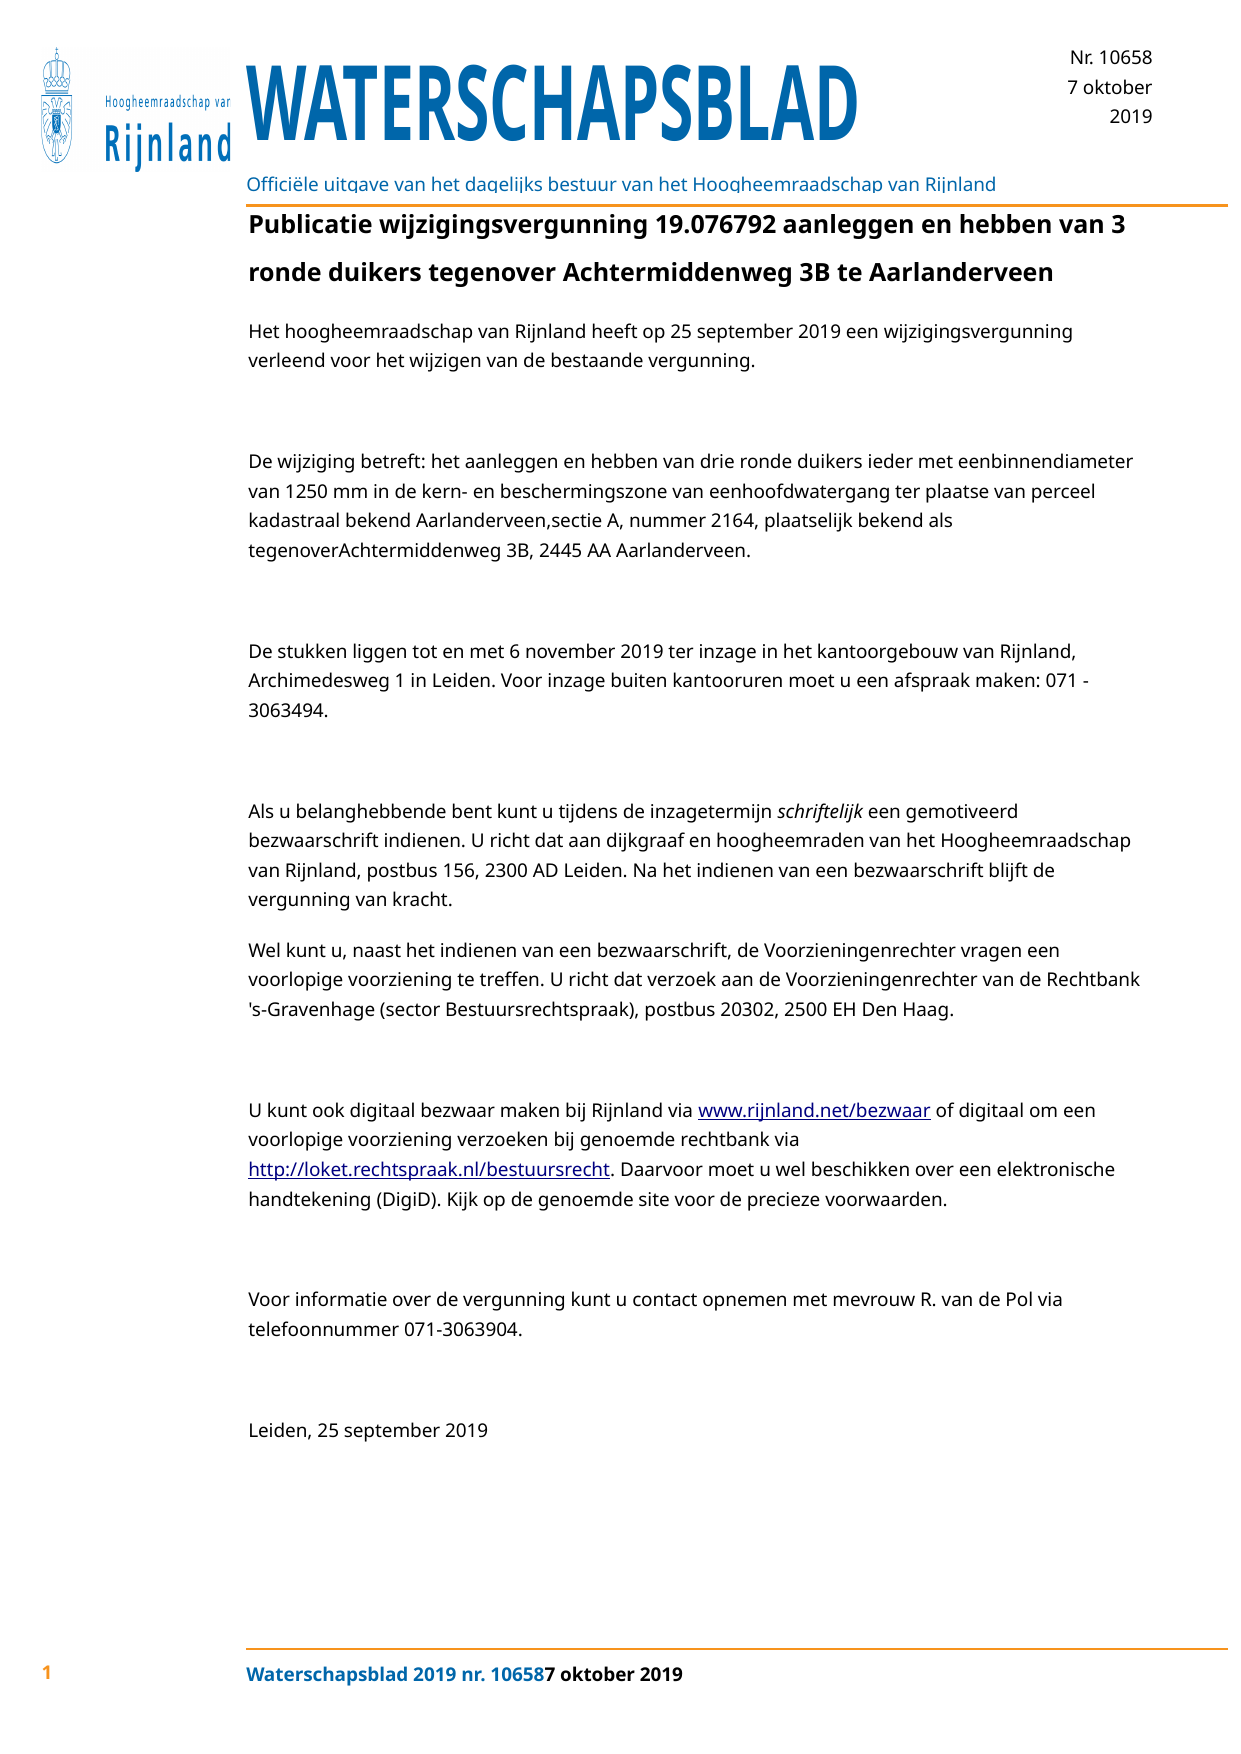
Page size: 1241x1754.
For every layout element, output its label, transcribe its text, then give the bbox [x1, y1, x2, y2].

text Leiden, 25 september 2019 [248, 1417, 1152, 1443]
text Als u belanghebbende bent kunt u tijdens de inzagetermijn schriftelijk een gemotiveerd bezwaarschrift indienen. U richt dat aan dijkgraaf en hoogheemraden van het Hoogheemraadschap van Rijnland, postbus 156, 2300 AD Leiden. Na het indienen van een bezwaarschrift blijft de vergunning van kracht. [248, 798, 1152, 912]
text Publicatie wijzigingsvergunning 19.076792 aanleggen en hebben van 3 ronde duikers tegenover Achtermiddenweg 3B te Aarlanderveen [248, 207, 1152, 288]
text De wijziging betreft: het aanleggen en hebben van drie ronde duikers ieder met eenbinnendiameter van 1250 mm in de kern- en beschermingszone van eenhoofdwatergang ter plaatse van perceel kadastraal bekend Aarlanderveen,sectie A, nummer 2164, plaatselijk bekend als tegenoverAchtermiddenweg 3B, 2445 AA Aarlanderveen. [248, 448, 1152, 563]
text U kunt ook digitaal bezwaar maken bij Rijnland via www.rijnland.net/bezwaar of digitaal om een voorlopige voorziening verzoeken bij genoemde rechtbank via http://loket.rechtspraak.nl/bestuursrecht. Daarvoor moet u wel beschikken over een elektronische handtekening (DigiD). Kijk op de genoemde site voor de precieze voorwaarden. [248, 1097, 1152, 1212]
text De stukken liggen tot en met 6 november 2019 ter inzage in het kantoorgebouw van Rijnland, Archimedesweg 1 in Leiden. Voor inzage buiten kantooruren moet u een afspraak maken: 071 - 3063494. [248, 638, 1152, 723]
text Het hoogheemraadschap van Rijnland heeft op 25 september 2019 een wijzigingsvergunning verleend voor het wijzigen van de bestaande vergunning. [248, 318, 1152, 373]
text Voor informatie over de vergunning kunt u contact opnemen met mevrouw R. van de Pol via telefoonnummer 071-3063904. [248, 1287, 1152, 1342]
picture [41, 47, 231, 172]
text Wel kunt u, naast het indienen van een bezwaarschrift, de Voorzieningenrechter vragen een voorlopige voorziening te treffen. U richt dat verzoek aan de Voorzieningenrechter van de Rechtbank 's-Gravenhage (sector Bestuursrechtspraak), postbus 20302, 2500 EH Den Haag. [248, 937, 1152, 1022]
